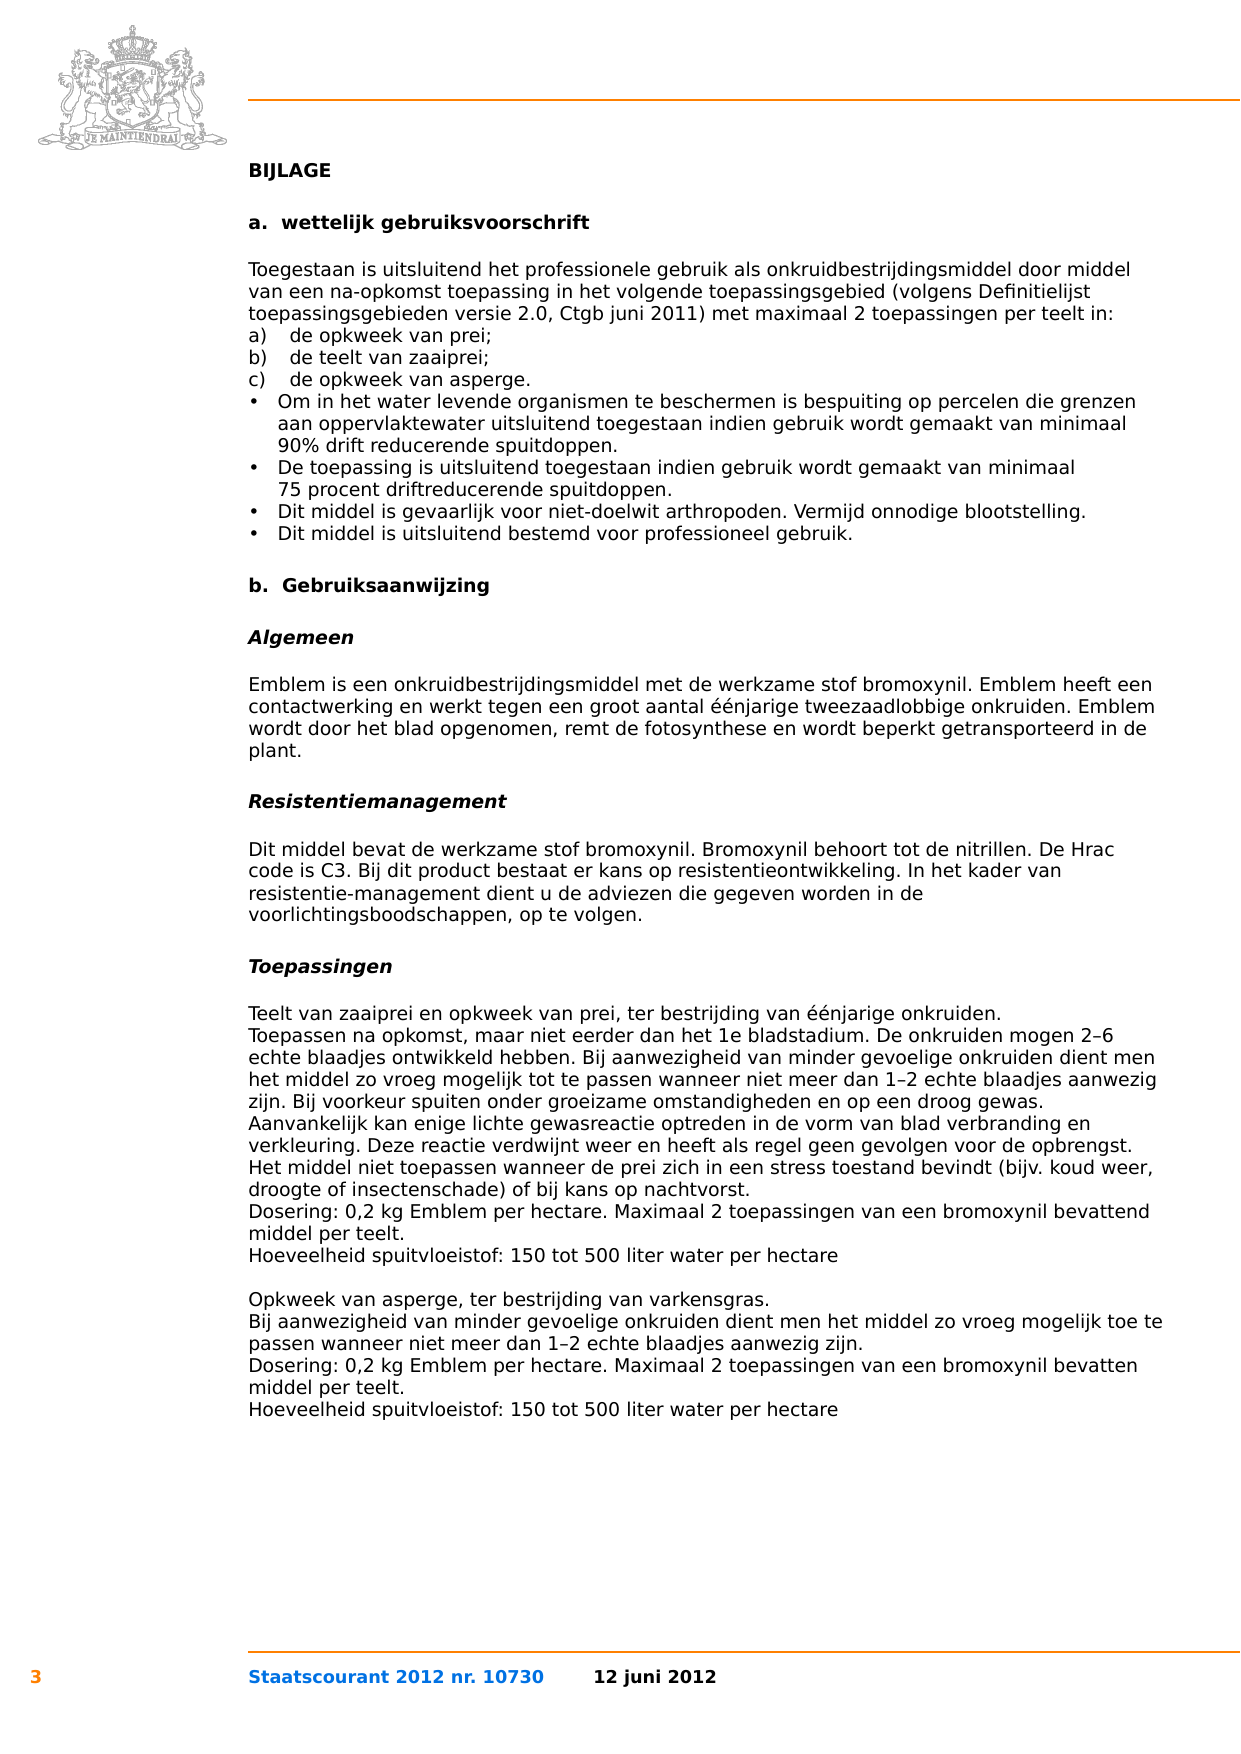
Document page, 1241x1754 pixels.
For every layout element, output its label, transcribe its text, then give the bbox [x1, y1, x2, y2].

text • Om in het water levende organismen te beschermen is bespuiting op percelen die grenzen aan oppervlaktewater uitsluitend toegestaan indien gebruik wordt gemaakt van minimaal 90% drift reducerende spuitdoppen. [248, 391, 1163, 457]
text Toegestaan is uitsluitend het professionele gebruik als onkruidbestrijdingsmiddel door middel van een na-opkomst toepassing in het volgende toepassingsgebied (volgens Definitielijst toepassingsgebieden versie 2.0, Ctgb juni 2011) met maximaal 2 toepassingen per teelt in: [248, 259, 1163, 325]
subtitle a. wettelijk gebruiksvoorschrift [248, 212, 1163, 234]
text • Dit middel is uitsluitend bestemd voor professioneel gebruik. [248, 523, 1163, 544]
subtitle Toepassingen [248, 956, 1163, 978]
text Teelt van zaaiprei en opkweek van prei, ter bestrijding van éénjarige onkruiden. [248, 1003, 1163, 1025]
text Dosering: 0,2 kg Emblem per hectare. Maximaal 2 toepassingen van een bromoxynil bevatten middel per teelt. [248, 1355, 1163, 1399]
text Toepassen na opkomst, maar niet eerder dan het 1e bladstadium. De onkruiden mogen 2–6 echte blaadjes ontwikkeld hebben. Bij aanwezigheid van minder gevoelige onkruiden dient men het middel zo vroeg mogelijk tot te passen wanneer niet meer dan 1–2 echte blaadjes aanwezig zijn. Bij voorkeur spuiten onder groeizame omstandigheden en op een droog gewas. Aanvankelijk kan enige lichte gewasreactie optreden in de vorm van blad verbranding en verkleuring. Deze reactie verdwijnt weer en heeft als regel geen gevolgen voor de opbrengst. Het middel niet toepassen wanneer de prei zich in een stress toestand bevindt (bijv. koud weer, droogte of insectenschade) of bij kans op nachtvorst. [248, 1025, 1163, 1201]
text Bij aanwezigheid van minder gevoelige onkruiden dient men het middel zo vroeg mogelijk toe te passen wanneer niet meer dan 1–2 echte blaadjes aanwezig zijn. [248, 1311, 1163, 1355]
text Hoeveelheid spuitvloeistof: 150 tot 500 liter water per hectare [248, 1245, 1163, 1267]
subtitle BIJLAGE [248, 160, 1163, 182]
picture [38, 25, 227, 150]
subtitle b. Gebruiksaanwijzing [248, 574, 1163, 597]
text b) de teelt van zaaiprei; [248, 347, 1163, 369]
text Dit middel bevat de werkzame stof bromoxynil. Bromoxynil behoort tot de nitrillen. De Hrac code is C3. Bij dit product bestaat er kans op resistentieontwikkeling. In het kader van resistentie-management dient u de adviezen die gegeven worden in de voorlichtingsboodschappen, op te volgen. [248, 838, 1163, 926]
text a) de opkweek van prei; [248, 325, 1163, 347]
text Hoeveelheid spuitvloeistof: 150 tot 500 liter water per hectare [248, 1399, 1163, 1421]
text c) de opkweek van asperge. [248, 369, 1163, 391]
text Dosering: 0,2 kg Emblem per hectare. Maximaal 2 toepassingen van een bromoxynil bevattend middel per teelt. [248, 1201, 1163, 1245]
text • De toepassing is uitsluitend toegestaan indien gebruik wordt gemaakt van minimaal 75 procent driftreducerende spuitdoppen. [248, 457, 1163, 501]
subtitle Resistentiemanagement [248, 791, 1163, 813]
subtitle Algemeen [248, 627, 1163, 648]
text Opkweek van asperge, ter bestrijding van varkensgras. [248, 1289, 1163, 1311]
text • Dit middel is gevaarlijk voor niet-doelwit arthropoden. Vermijd onnodige blootstelling. [248, 501, 1163, 523]
text Emblem is een onkruidbestrijdingsmiddel met de werkzame stof bromoxynil. Emblem heeft een contactwerking en werkt tegen een groot aantal éénjarige tweezaadlobbige onkruiden. Emblem wordt door het blad opgenomen, remt de fotosynthese en wordt beperkt getransporteerd in de plant. [248, 673, 1163, 761]
